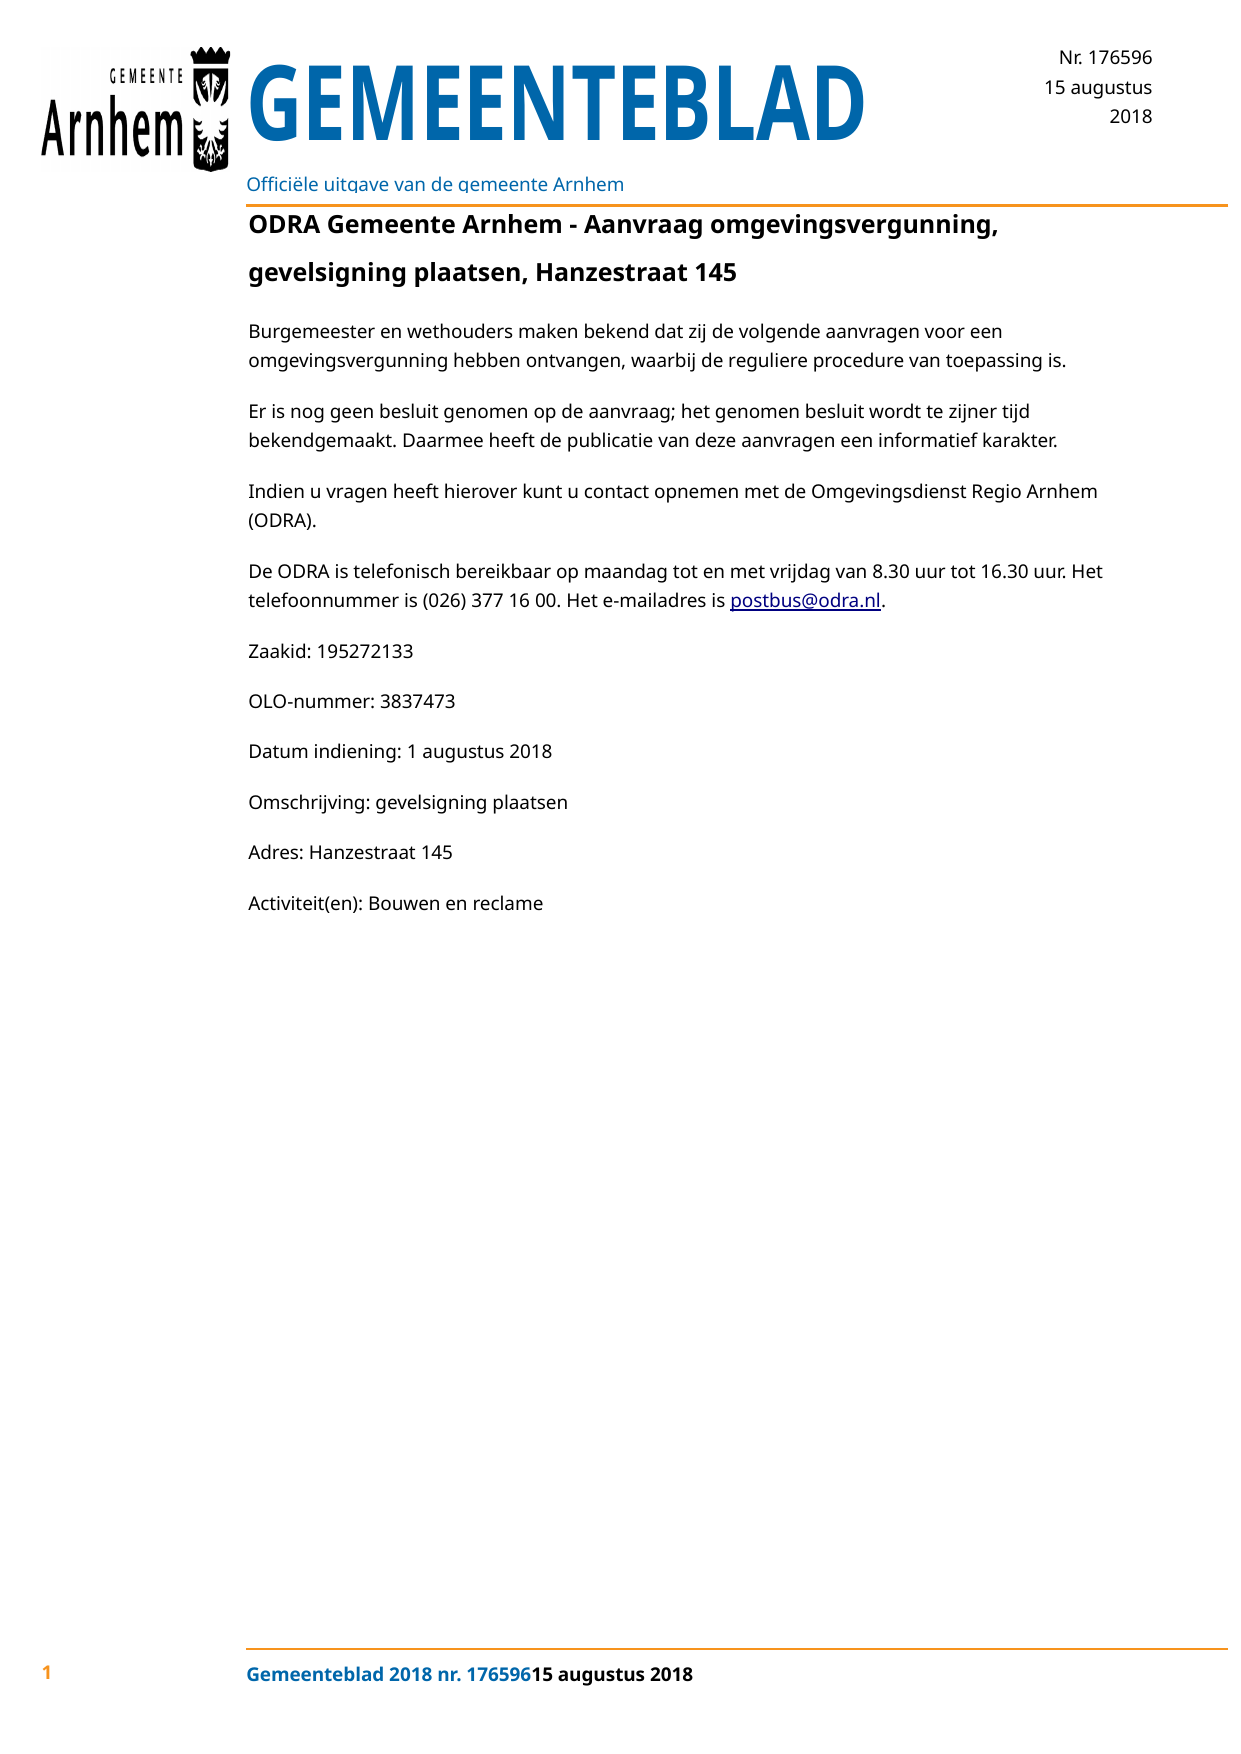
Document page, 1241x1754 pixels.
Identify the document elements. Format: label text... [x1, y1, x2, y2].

text ODRA Gemeente Arnhem - Aanvraag omgevingsvergunning, gevelsigning plaatsen, Hanzestraat 145 [248, 207, 1152, 288]
text De ODRA is telefonisch bereikbaar op maandag tot en met vrijdag van 8.30 uur tot 16.30 uur. Het telefoonnummer is (026) 377 16 00. Het e-mailadres is postbus@odra.nl. [248, 558, 1152, 613]
text Omschrijving: gevelsigning plaatsen [248, 789, 1152, 815]
text Activiteit(en): Bouwen en reclame [248, 890, 1152, 916]
text Adres: Hanzestraat 145 [248, 839, 1152, 865]
text OLO-nummer: 3837473 [248, 688, 1152, 714]
text Indien u vragen heeft hierover kunt u contact opnemen met de Omgevingsdienst Regio Arnhem (ODRA). [248, 478, 1152, 533]
text Er is nog geen besluit genomen op de aanvraag; het genomen besluit wordt te zijner tijd bekendgemaakt. Daarmee heeft de publicatie van deze aanvragen een informatief karakter. [248, 398, 1152, 453]
picture [41, 47, 231, 172]
text Burgemeester en wethouders maken bekend dat zij de volgende aanvragen voor een omgevingsvergunning hebben ontvangen, waarbij de reguliere procedure van toepassing is. [248, 318, 1152, 373]
text Datum indiening: 1 augustus 2018 [248, 739, 1152, 764]
text Zaakid: 195272133 [248, 638, 1152, 664]
